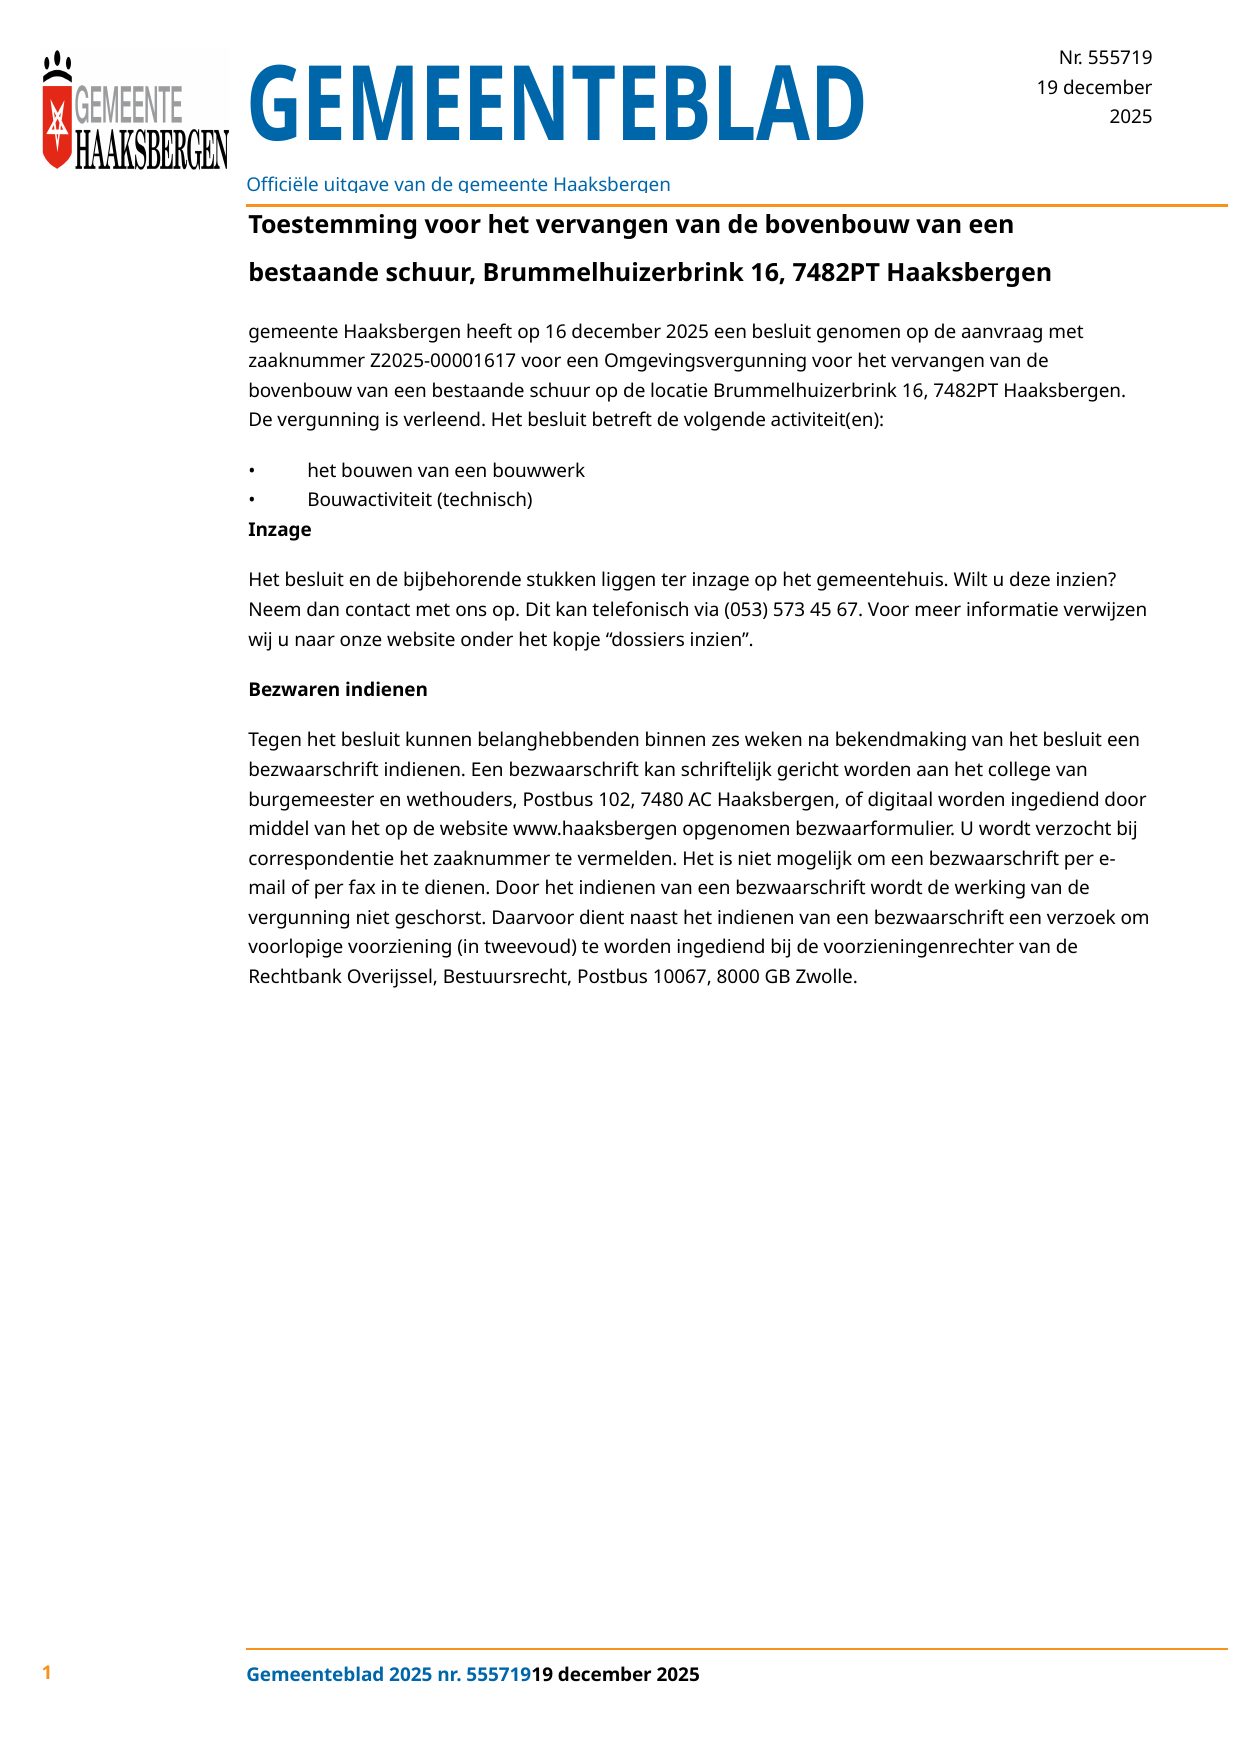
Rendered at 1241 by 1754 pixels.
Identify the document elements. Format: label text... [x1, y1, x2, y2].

list Bouwactiviteit (technisch) [248, 487, 1152, 512]
text Tegen het besluit kunnen belanghebbenden binnen zes weken na bekendmaking van het besluit een bezwaarschrift indienen. Een bezwaarschrift kan schriftelijk gericht worden aan het college van burgemeester en wethouders, Postbus 102, 7480 AC Haaksbergen, of digitaal worden ingediend door middel van het op de website www.haaksbergen opgenomen bezwaarformulier. U wordt verzocht bij correspondentie het zaaknummer te vermelden. Het is niet mogelijk om een bezwaarschrift per e-mail of per fax in te dienen. Door het indienen van een bezwaarschrift wordt de werking van de vergunning niet geschorst. Daarvoor dient naast het indienen van een bezwaarschrift een verzoek om voorlopige voorziening (in tweevoud) te worden ingediend bij de voorzieningenrechter van de Rechtbank Overijssel, Bestuursrecht, Postbus 10067, 8000 GB Zwolle. [248, 727, 1152, 989]
list het bouwen van een bouwwerk [248, 457, 1152, 483]
text Bezwaren indienen [248, 676, 1152, 702]
text gemeente Haaksbergen heeft op 16 december 2025 een besluit genomen op de aanvraag met zaaknummer Z2025-00001617 voor een Omgevingsvergunning voor het vervangen van de bovenbouw van een bestaande schuur op de locatie Brummelhuizerbrink 16, 7482PT Haaksbergen. De vergunning is verleend. Het besluit betreft de volgende activiteit(en): [248, 318, 1152, 432]
text Inzage [248, 516, 1152, 542]
picture [41, 47, 231, 172]
text Het besluit en de bijbehorende stukken liggen ter inzage op het gemeentehuis. Wilt u deze inzien? Neem dan contact met ons op. Dit kan telefonisch via (053) 573 45 67. Voor meer informatie verwijzen wij u naar onze website onder het kopje “dossiers inzien”. [248, 567, 1152, 652]
text Toestemming voor het vervangen van de bovenbouw van een bestaande schuur, Brummelhuizerbrink 16, 7482PT Haaksbergen [248, 207, 1152, 288]
